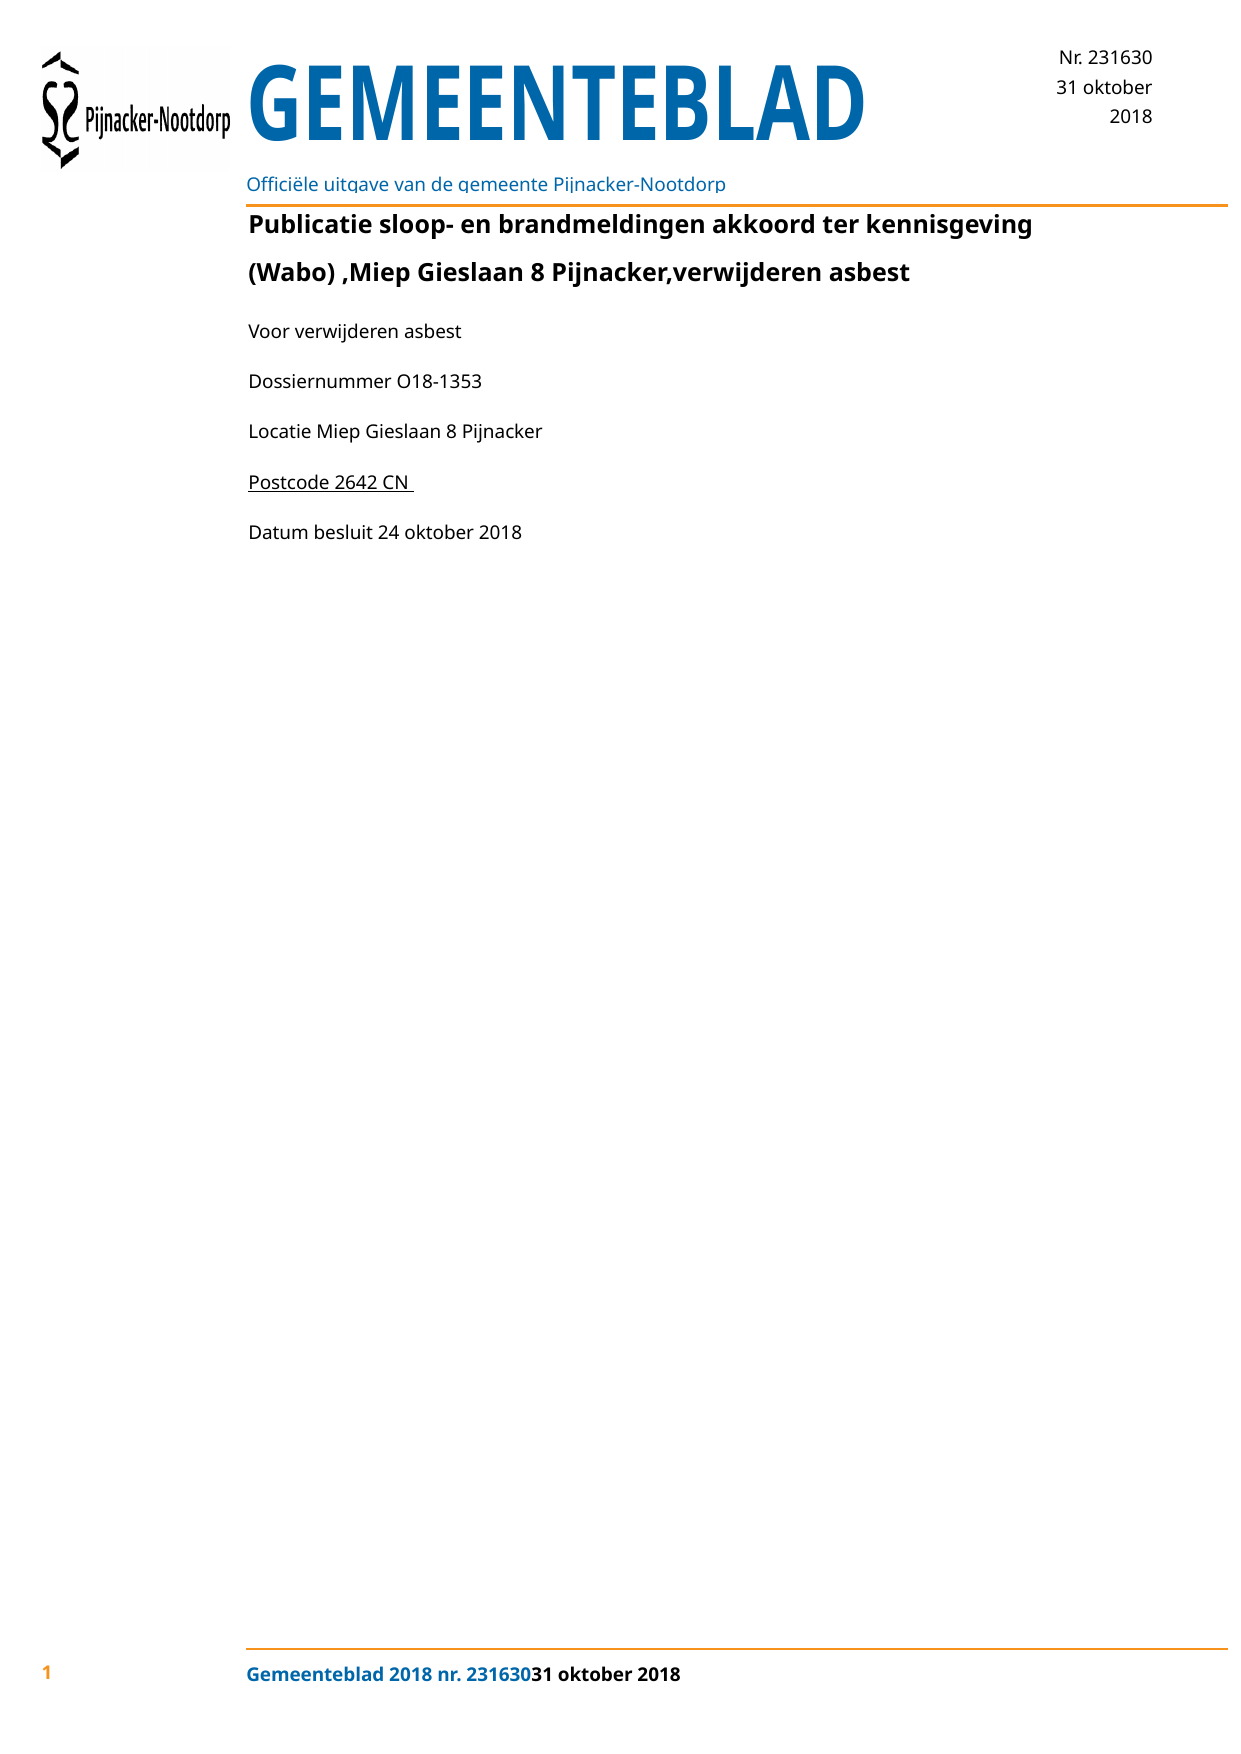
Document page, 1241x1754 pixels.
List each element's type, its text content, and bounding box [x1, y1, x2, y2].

text Dossiernummer O18-1353 [248, 368, 1152, 394]
text Datum besluit 24 oktober 2018 [248, 519, 1152, 545]
text Publicatie sloop- en brandmeldingen akkoord ter kennisgeving (Wabo) ,Miep Gieslaan 8 Pijnacker,verwijderen asbest [248, 207, 1152, 288]
text Locatie Miep Gieslaan 8 Pijnacker [248, 419, 1152, 444]
text Voor verwijderen asbest [248, 318, 1152, 344]
text Postcode 2642 CN [248, 469, 1152, 495]
picture [41, 47, 231, 172]
